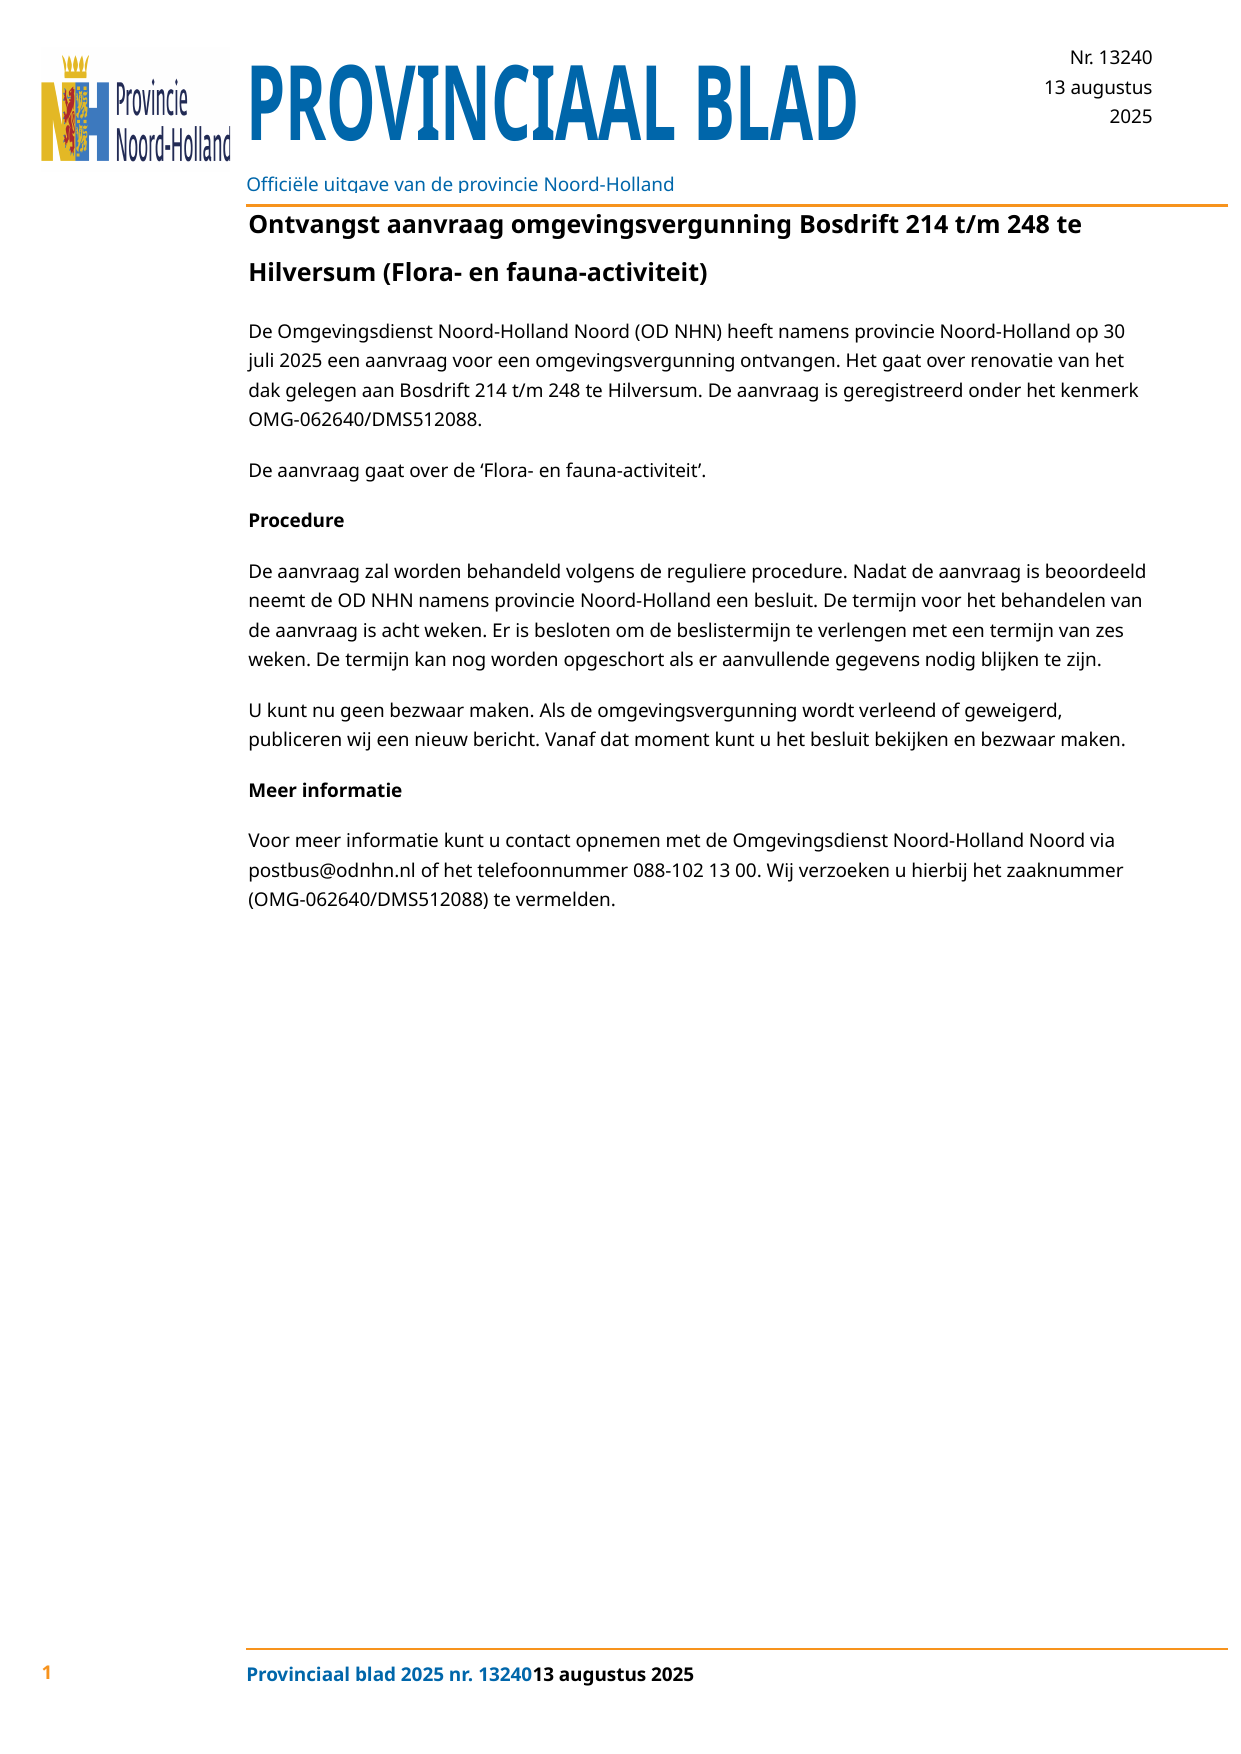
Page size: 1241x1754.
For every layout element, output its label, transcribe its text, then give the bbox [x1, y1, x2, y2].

text Procedure [248, 507, 1152, 533]
text U kunt nu geen bezwaar maken. Als de omgevingsvergunning wordt verleend of geweigerd, publiceren wij een nieuw bericht. Vanaf dat moment kunt u het besluit bekijken en bezwaar maken. [248, 697, 1152, 752]
text Voor meer informatie kunt u contact opnemen met de Omgevingsdienst Noord-Holland Noord via postbus@odnhn.nl of het telefoonnummer 088-102 13 00. Wij verzoeken u hierbij het zaaknummer (OMG-062640/DMS512088) te vermelden. [248, 827, 1152, 912]
text De aanvraag gaat over de ‘Flora- en fauna-activiteit’. [248, 457, 1152, 483]
text Ontvangst aanvraag omgevingsvergunning Bosdrift 214 t/m 248 te Hilversum (Flora- en fauna-activiteit) [248, 207, 1152, 288]
text De Omgevingsdienst Noord-Holland Noord (OD NHN) heeft namens provincie Noord-Holland op 30 juli 2025 een aanvraag voor een omgevingsvergunning ontvangen. Het gaat over renovatie van het dak gelegen aan Bosdrift 214 t/m 248 te Hilversum. De aanvraag is geregistreerd onder het kenmerk OMG-062640/DMS512088. [248, 318, 1152, 432]
text Meer informatie [248, 777, 1152, 803]
picture [41, 47, 231, 172]
text De aanvraag zal worden behandeld volgens de reguliere procedure. Nadat de aanvraag is beoordeeld neemt de OD NHN namens provincie Noord-Holland een besluit. De termijn voor het behandelen van de aanvraag is acht weken. Er is besloten om de beslistermijn te verlengen met een termijn van zes weken. De termijn kan nog worden opgeschort als er aanvullende gegevens nodig blijken te zijn. [248, 558, 1152, 672]
